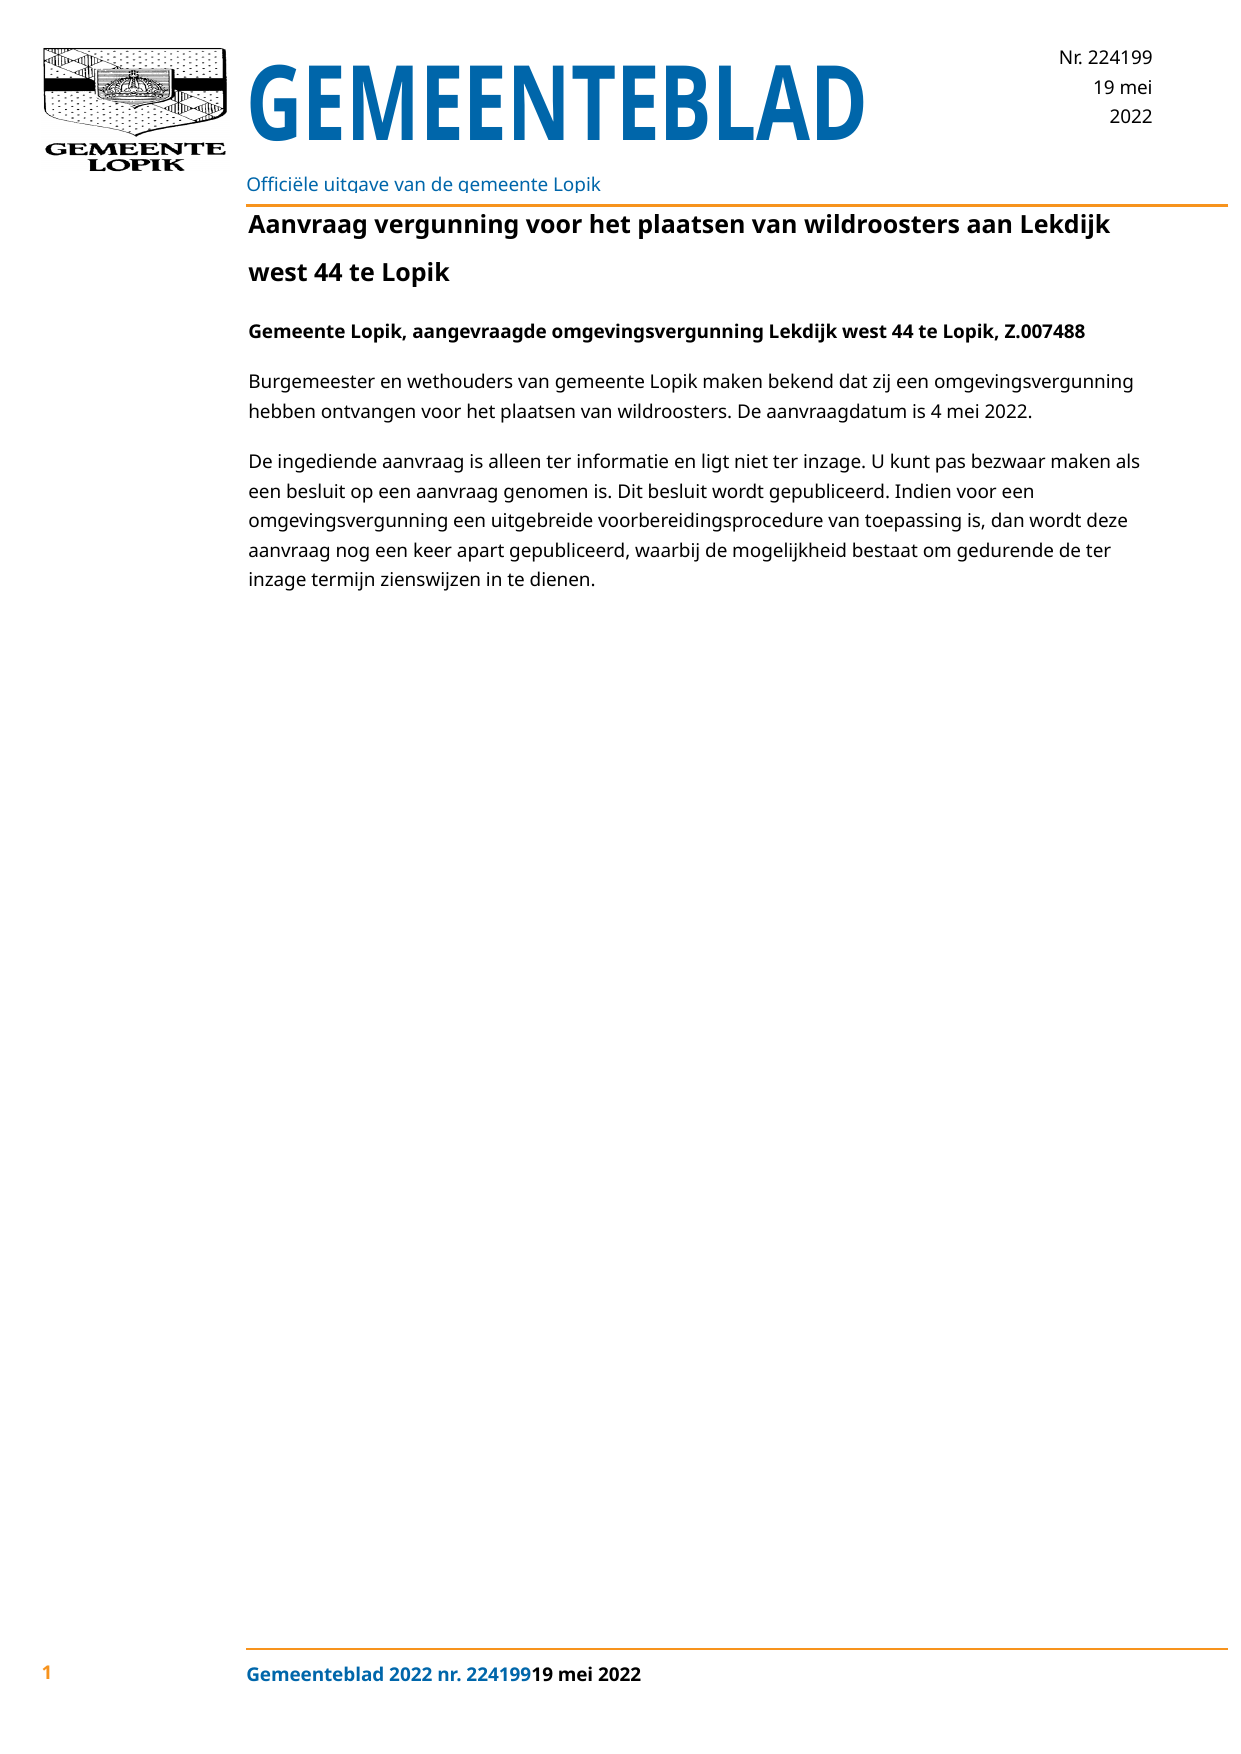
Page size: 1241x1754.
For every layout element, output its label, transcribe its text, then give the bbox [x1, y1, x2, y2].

picture [41, 47, 231, 172]
text Burgemeester en wethouders van gemeente Lopik maken bekend dat zij een omgevingsvergunning hebben ontvangen voor het plaatsen van wildroosters. De aanvraagdatum is 4 mei 2022. [248, 368, 1152, 424]
text De ingediende aanvraag is alleen ter informatie en ligt niet ter inzage. U kunt pas bezwaar maken als een besluit op een aanvraag genomen is. Dit besluit wordt gepubliceerd. Indien voor een omgevingsvergunning een uitgebreide voorbereidingsprocedure van toepassing is, dan wordt deze aanvraag nog een keer apart gepubliceerd, waarbij de mogelijkheid bestaat om gedurende de ter inzage termijn zienswijzen in te dienen. [248, 448, 1152, 592]
text Gemeente Lopik, aangevraagde omgevingsvergunning Lekdijk west 44 te Lopik, Z.007488 [248, 318, 1152, 344]
text Aanvraag vergunning voor het plaatsen van wildroosters aan Lekdijk west 44 te Lopik [248, 207, 1152, 288]
